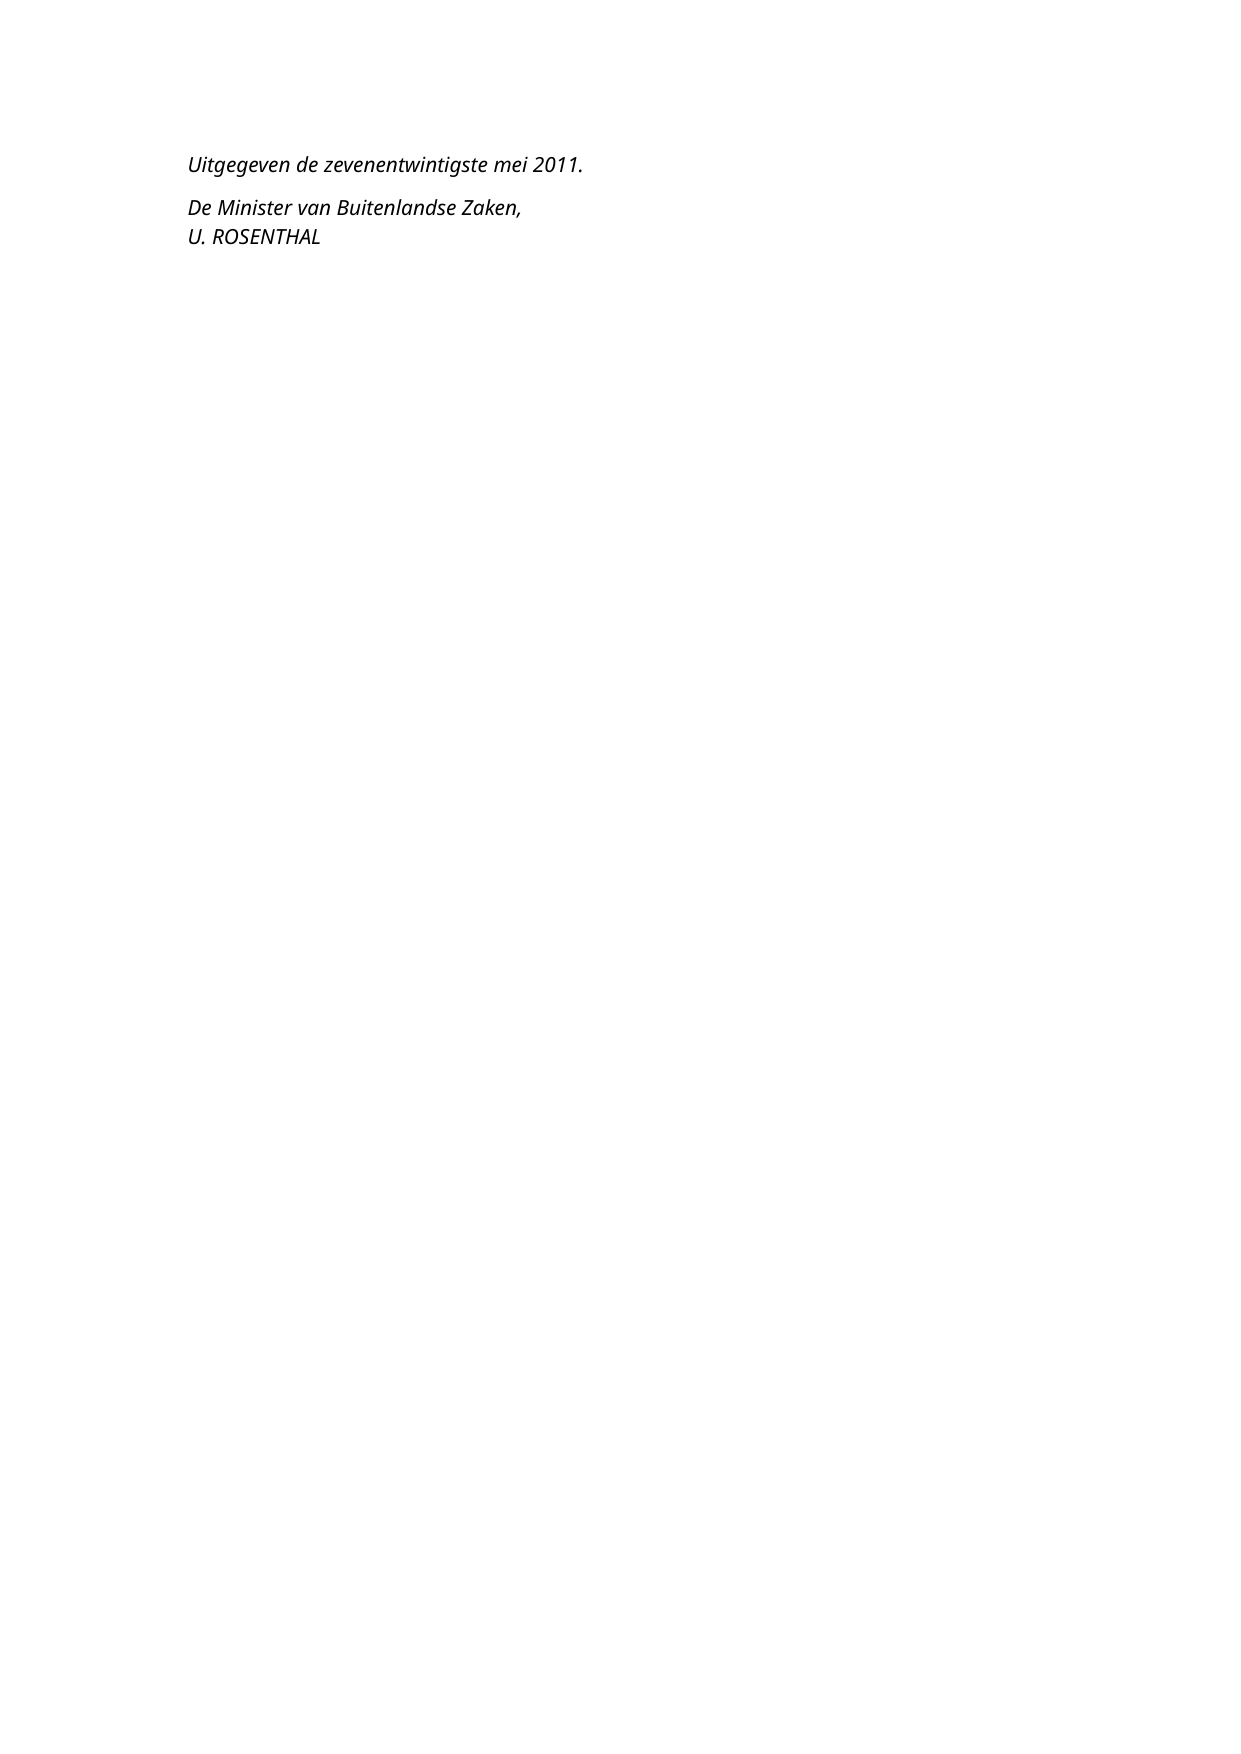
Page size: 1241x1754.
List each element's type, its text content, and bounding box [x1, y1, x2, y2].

text De Minister van Buitenlandse Zaken, [187, 193, 1053, 222]
text Uitgegeven de zevenentwintigste mei 2011. [187, 150, 1053, 178]
text U. ROSENTHAL [187, 222, 1053, 250]
